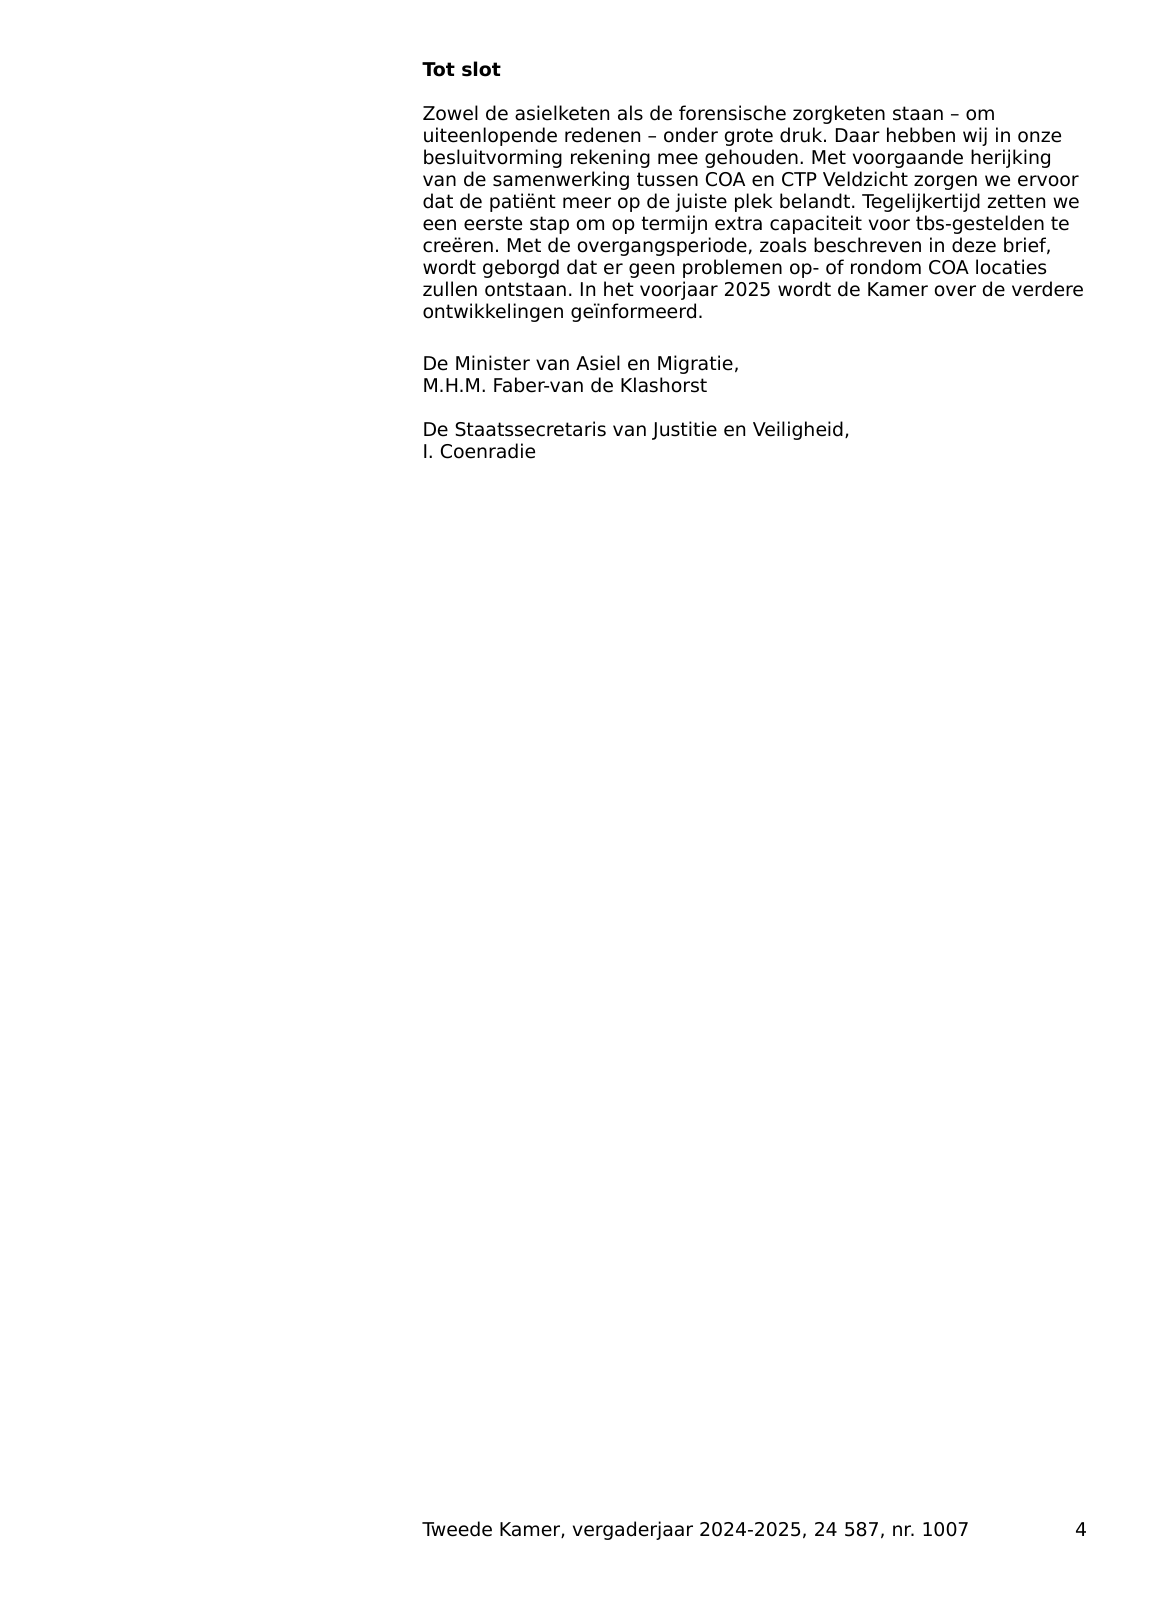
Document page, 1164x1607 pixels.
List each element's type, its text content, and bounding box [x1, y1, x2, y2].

text De Minister van Asiel en Migratie, M.H.M. Faber-van de Klashorst [422, 353, 1087, 397]
text De Staatssecretaris van Justitie en Veiligheid, I. Coenradie [422, 419, 1087, 463]
text Zowel de asielketen als de forensische zorgketen staan – om uiteenlopende redenen – onder grote druk. Daar hebben wij in onze besluitvorming rekening mee gehouden. Met voorgaande herijking van de samenwerking tussen COA en CTP Veldzicht zorgen we ervoor dat de patiënt meer op de juiste plek belandt. Tegelijkertijd zetten we een eerste stap om op termijn extra capaciteit voor tbs-gestelden te creëren. Met de overgangsperiode, zoals beschreven in deze brief, wordt geborgd dat er geen problemen op- of rondom COA locaties zullen ontstaan. In het voorjaar 2025 wordt de Kamer over de verdere ontwikkelingen geïnformeerd. [422, 103, 1087, 323]
subtitle Tot slot [422, 59, 1087, 81]
